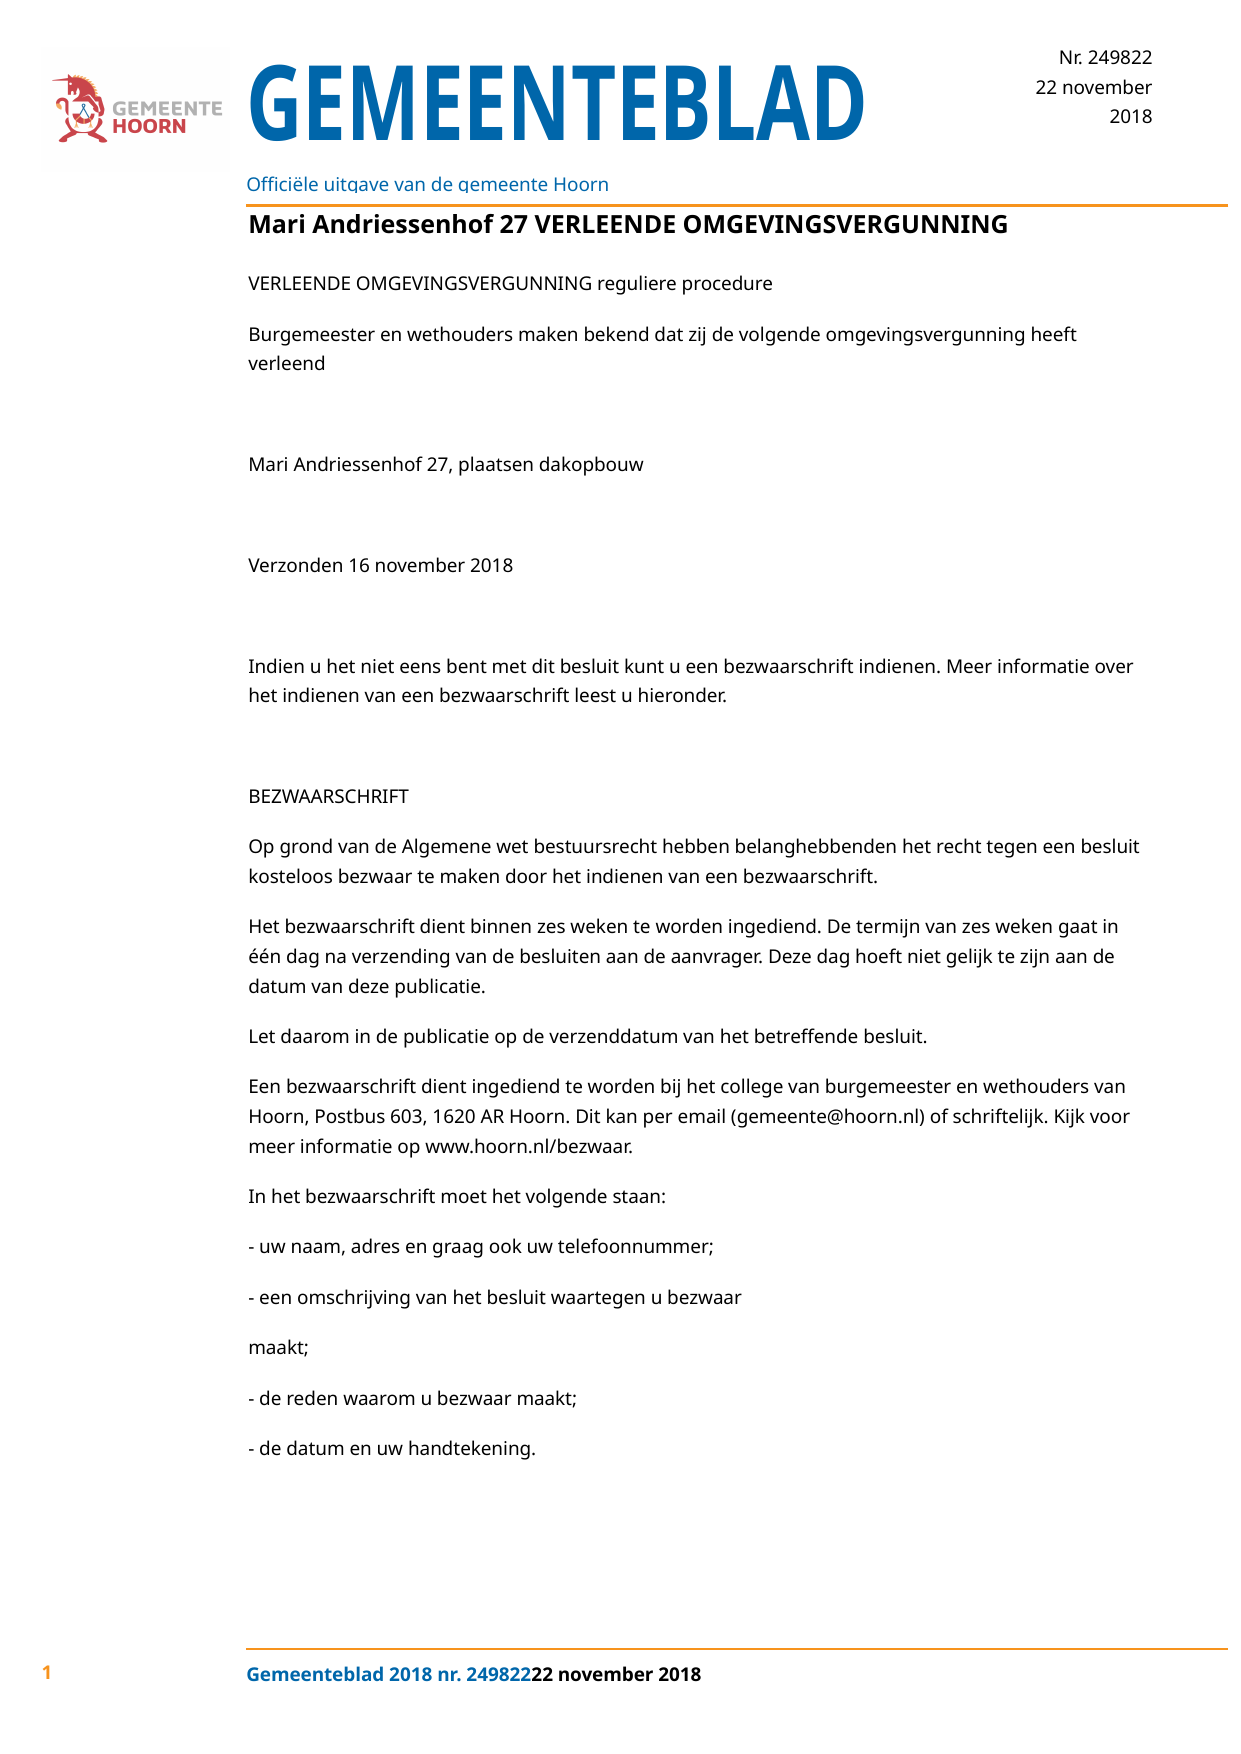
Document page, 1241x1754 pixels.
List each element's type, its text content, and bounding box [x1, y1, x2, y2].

text Verzonden 16 november 2018 [248, 552, 1152, 578]
text Het bezwaarschrift dient binnen zes weken te worden ingediend. De termijn van zes weken gaat in één dag na verzending van de besluiten aan de aanvrager. Deze dag hoeft niet gelijk te zijn aan de datum van deze publicatie. [248, 914, 1152, 998]
text Op grond van de Algemene wet bestuursrecht hebben belanghebbenden het recht tegen een besluit kosteloos bezwaar te maken door het indienen van een bezwaarschrift. [248, 834, 1152, 889]
text - uw naam, adres en graag ook uw telefoonnummer; [248, 1234, 1152, 1259]
text Mari Andriessenhof 27, plaatsen dakopbouw [248, 451, 1152, 477]
text maakt; [248, 1334, 1152, 1360]
picture [41, 47, 231, 172]
text Indien u het niet eens bent met dit besluit kunt u een bezwaarschrift indienen. Meer informatie over het indienen van een bezwaarschrift leest u hieronder. [248, 653, 1152, 708]
text - de reden waarom u bezwaar maakt; [248, 1385, 1152, 1411]
text - een omschrijving van het besluit waartegen u bezwaar [248, 1284, 1152, 1310]
text Een bezwaarschrift dient ingediend te worden bij het college van burgemeester en wethouders van Hoorn, Postbus 603, 1620 AR Hoorn. Dit kan per email (gemeente@hoorn.nl) of schriftelijk. Kijk voor meer informatie op www.hoorn.nl/bezwaar. [248, 1074, 1152, 1158]
text Mari Andriessenhof 27 VERLEENDE OMGEVINGSVERGUNNING [248, 207, 1152, 241]
text In het bezwaarschrift moet het volgende staan: [248, 1183, 1152, 1209]
text VERLEENDE OMGEVINGSVERGUNNING reguliere procedure [248, 270, 1152, 296]
text BEZWAARSCHRIFT [248, 783, 1152, 809]
text - de datum en uw handtekening. [248, 1435, 1152, 1461]
text Let daarom in de publicatie op de verzenddatum van het betreffende besluit. [248, 1023, 1152, 1049]
text Burgemeester en wethouders maken bekend dat zij de volgende omgevingsvergunning heeft verleend [248, 321, 1152, 376]
